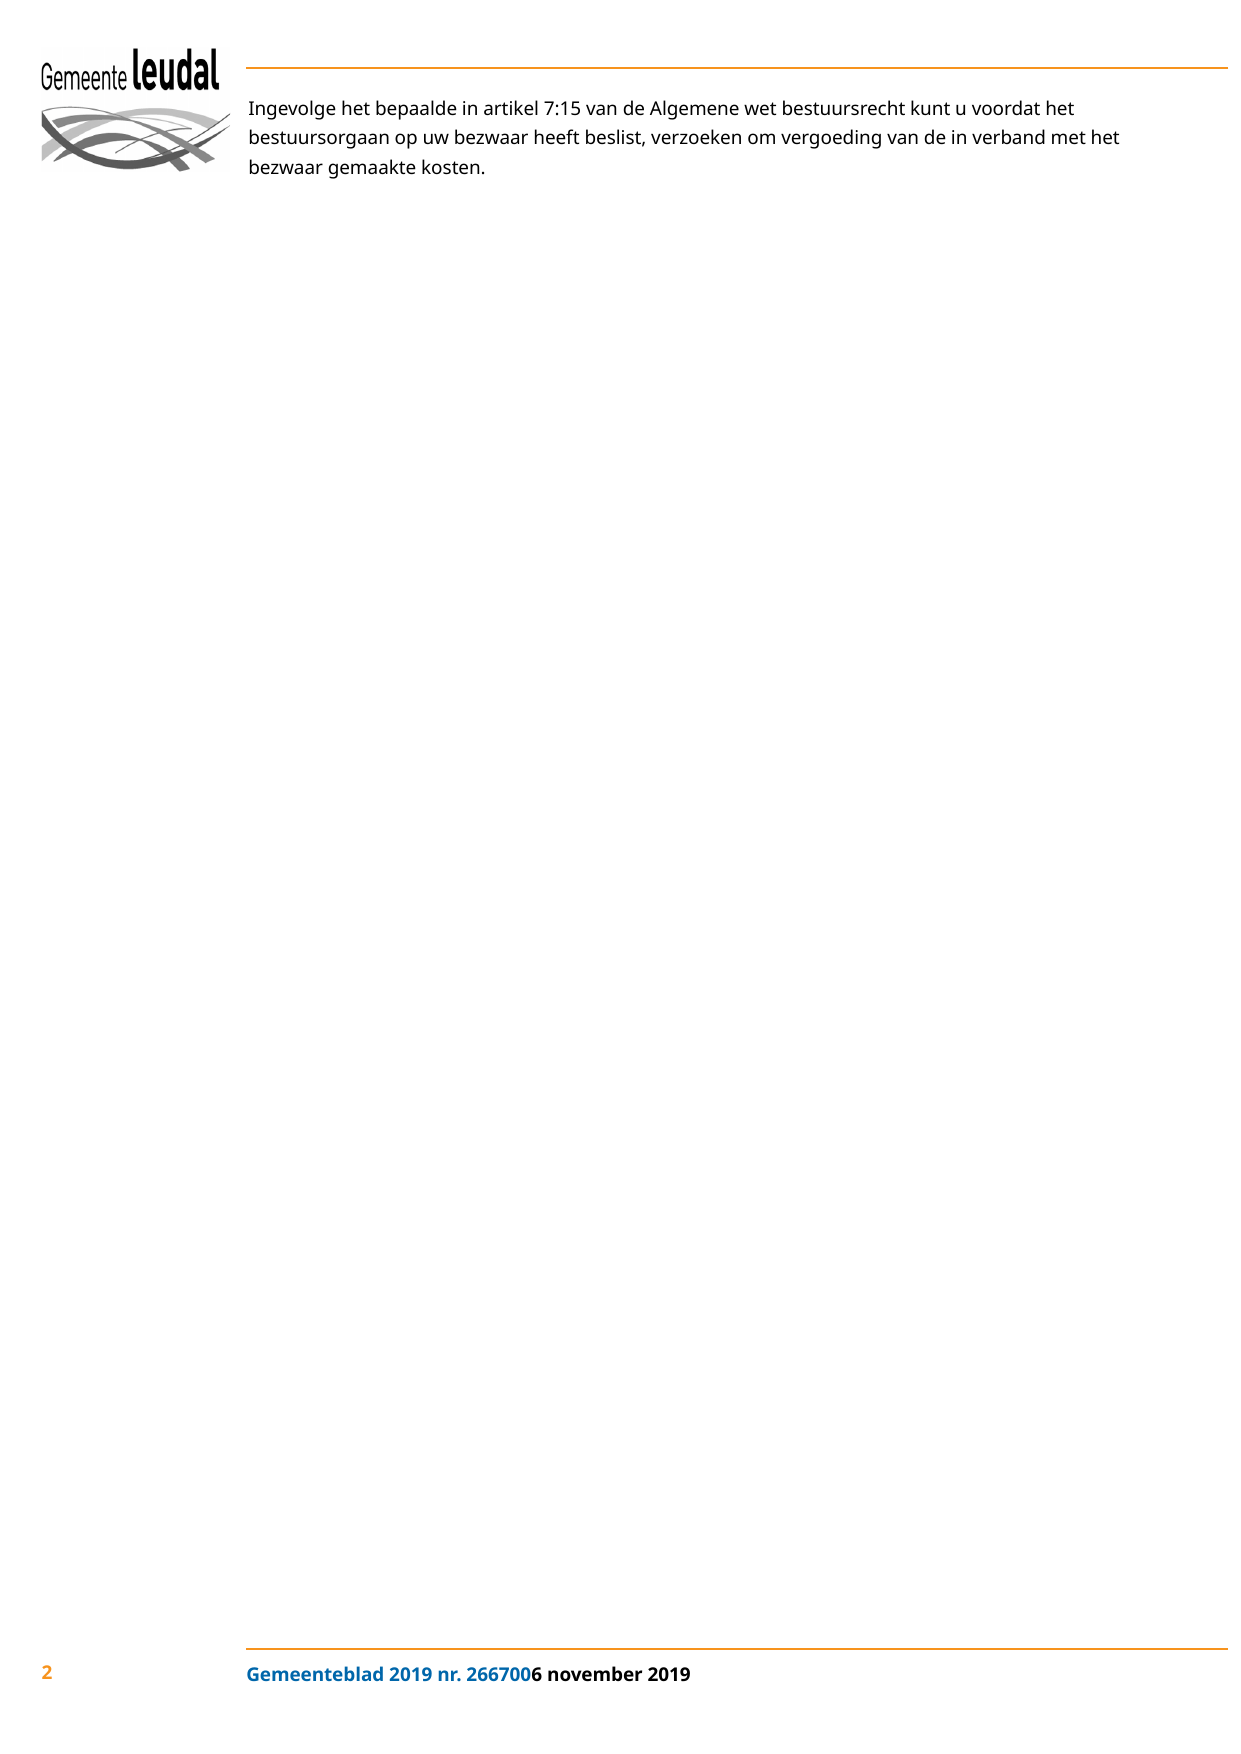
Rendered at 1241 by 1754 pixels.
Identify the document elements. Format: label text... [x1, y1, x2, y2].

picture [41, 47, 231, 172]
text Ingevolge het bepaalde in artikel 7:15 van de Algemene wet bestuursrecht kunt u voordat het bestuursorgaan op uw bezwaar heeft beslist, verzoeken om vergoeding van de in verband met het bezwaar gemaakte kosten. [248, 95, 1152, 180]
